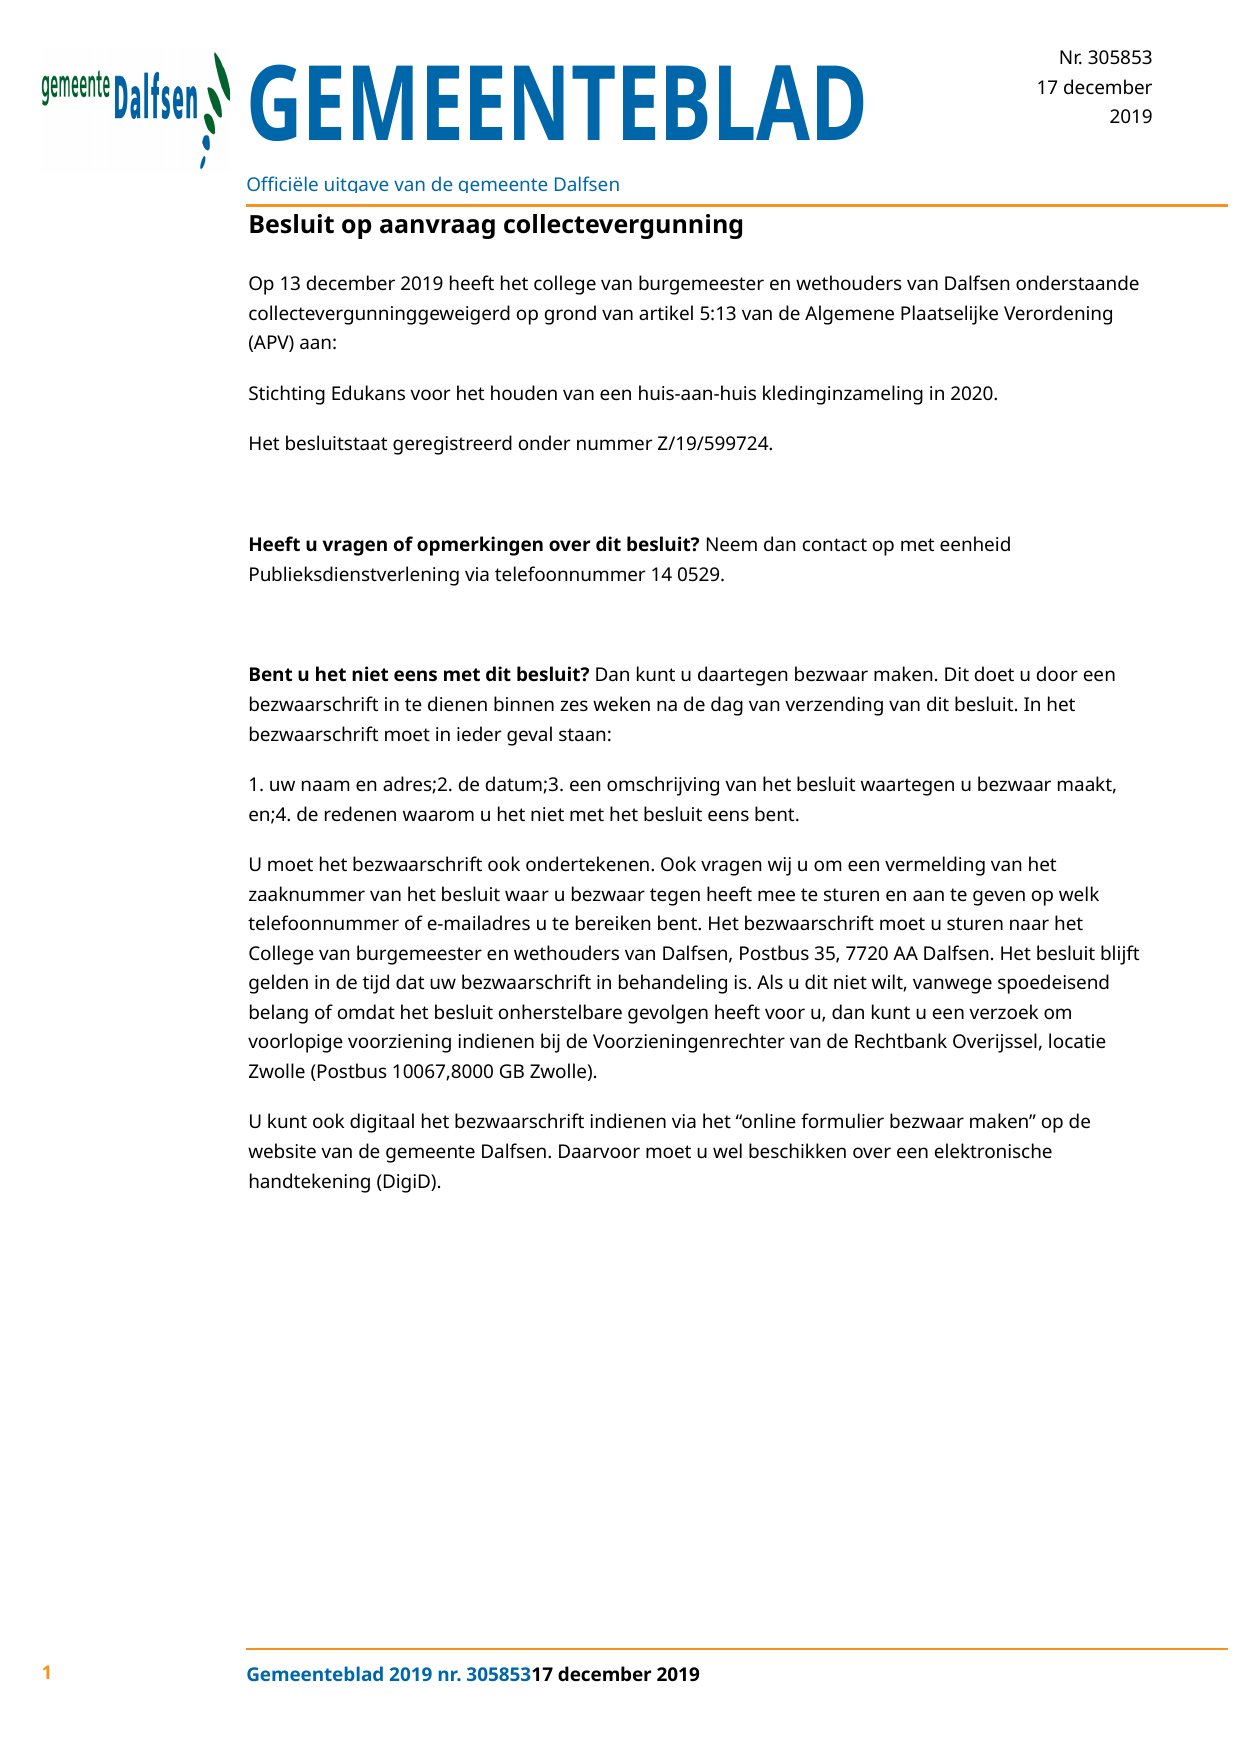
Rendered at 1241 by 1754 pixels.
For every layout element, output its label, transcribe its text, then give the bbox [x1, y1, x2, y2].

text U moet het bezwaarschrift ook ondertekenen. Ook vragen wij u om een vermelding van het zaaknummer van het besluit waar u bezwaar tegen heeft mee te sturen en aan te geven op welk telefoonnummer of e-mailadres u te bereiken bent. Het bezwaarschrift moet u sturen naar het College van burgemeester en wethouders van Dalfsen, Postbus 35, 7720 AA Dalfsen. Het besluit blijft gelden in de tijd dat uw bezwaarschrift in behandeling is. Als u dit niet wilt, vanwege spoedeisend belang of omdat het besluit onherstelbare gevolgen heeft voor u, dan kunt u een verzoek om voorlopige voorziening indienen bij de Voorzieningenrechter van de Rechtbank Overijssel, locatie Zwolle (Postbus 10067,8000 GB Zwolle). [248, 851, 1152, 1084]
text Op 13 december 2019 heeft het college van burgemeester en wethouders van Dalfsen onderstaande collectevergunninggeweigerd op grond van artikel 5:13 van de Algemene Plaatselijke Verordening (APV) aan: [248, 270, 1152, 355]
text Bent u het niet eens met dit besluit? Dan kunt u daartegen bezwaar maken. Dit doet u door een bezwaarschrift in te dienen binnen zes weken na de dag van verzending van dit besluit. In het bezwaarschrift moet in ieder geval staan: [248, 662, 1152, 746]
text Het besluitstaat geregistreerd onder nummer Z/19/599724. [248, 430, 1152, 456]
text U kunt ook digitaal het bezwaarschrift indienen via het “online formulier bezwaar maken” op de website van de gemeente Dalfsen. Daarvoor moet u wel beschikken over een elektronische handtekening (DigiD). [248, 1109, 1152, 1193]
picture [41, 47, 231, 172]
text 1. uw naam en adres;2. de datum;3. een omschrijving van het besluit waartegen u bezwaar maakt, en;4. de redenen waarom u het niet met het besluit eens bent. [248, 771, 1152, 826]
text Heeft u vragen of opmerkingen over dit besluit? Neem dan contact op met eenheid Publieksdienstverlening via telefoonnummer 14 0529. [248, 531, 1152, 586]
text Besluit op aanvraag collectevergunning [248, 207, 1152, 241]
text Stichting Edukans voor het houden van een huis-aan-huis kledinginzameling in 2020. [248, 380, 1152, 406]
